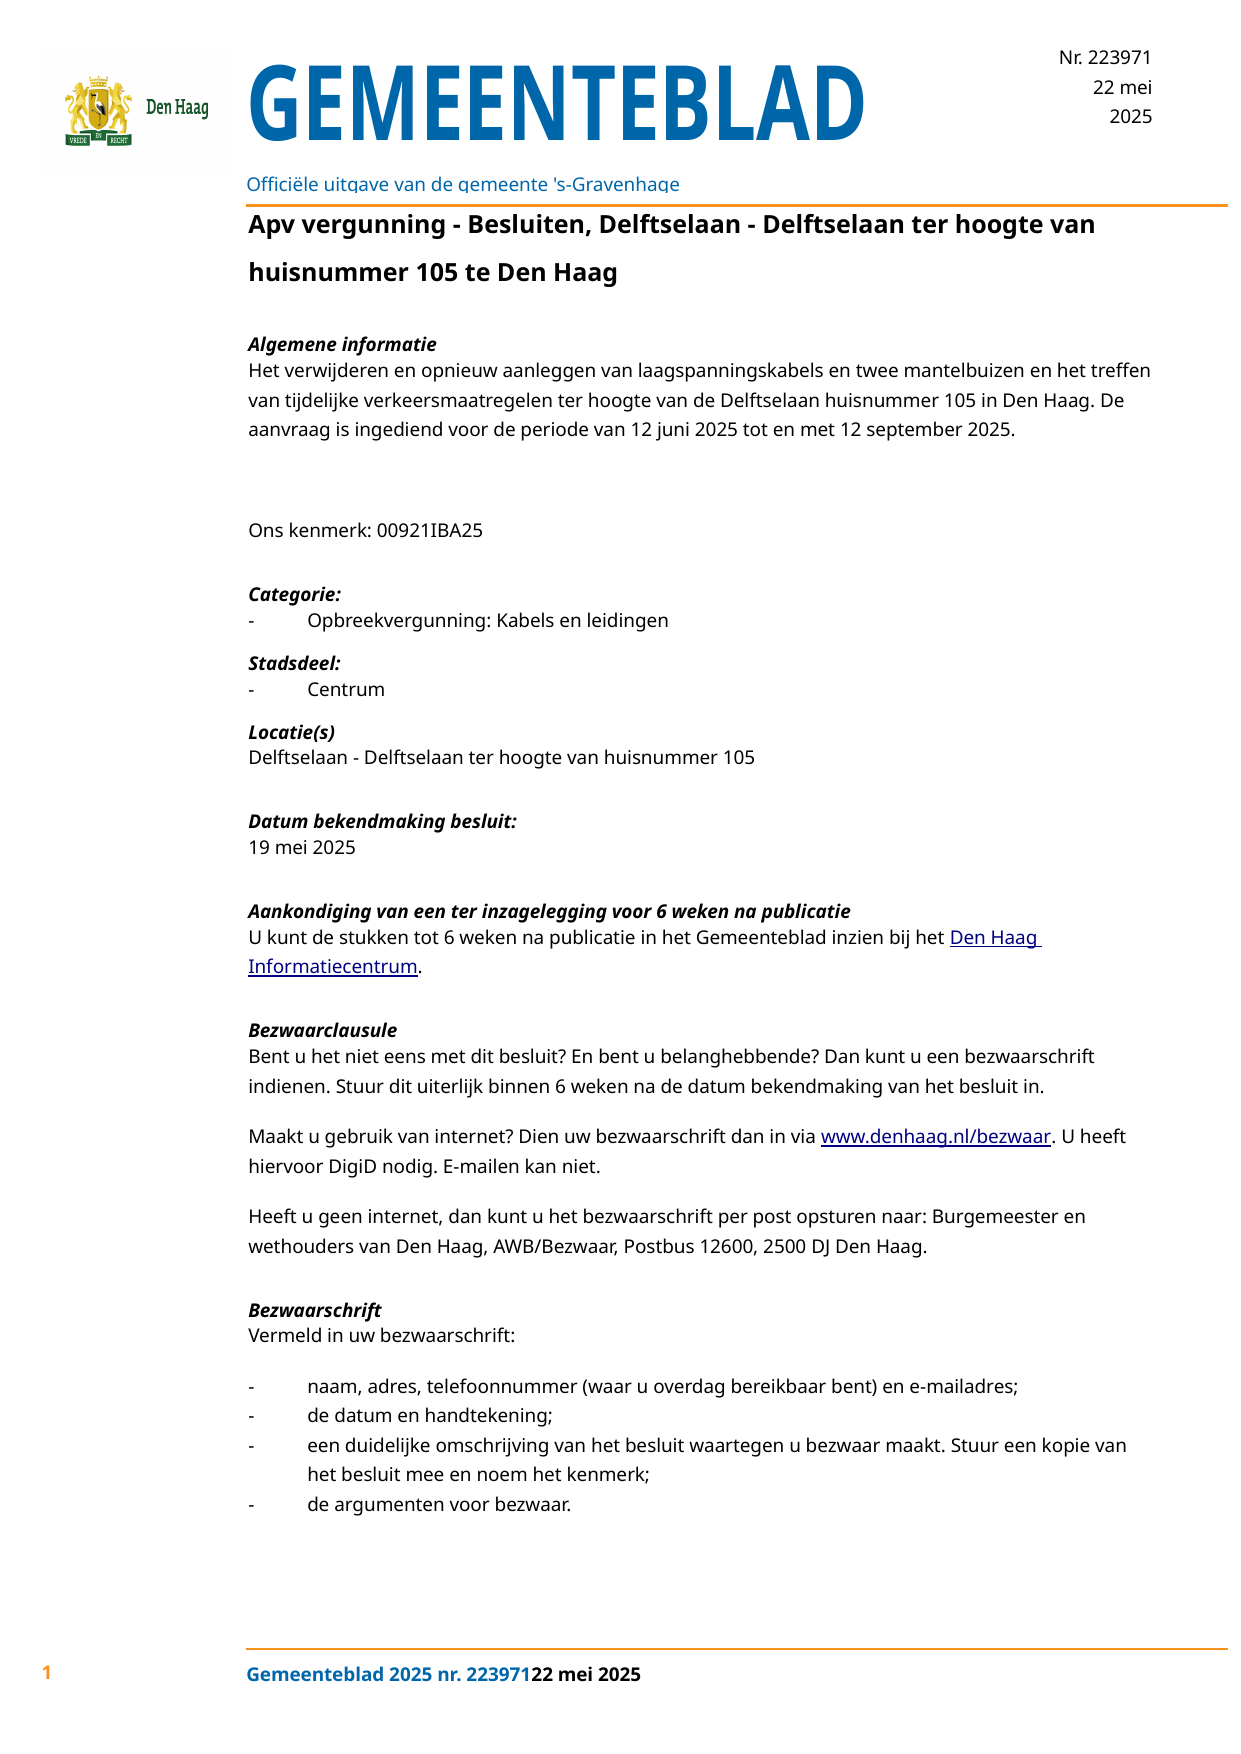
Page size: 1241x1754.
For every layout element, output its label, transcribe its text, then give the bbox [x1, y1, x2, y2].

list Centrum [248, 676, 1152, 701]
text Het verwijderen en opnieuw aanleggen van laagspanningskabels en twee mantelbuizen en het treffen van tijdelijke verkeersmaatregelen ter hoogte van de Delftselaan huisnummer 105 in Den Haag. De aanvraag is ingediend voor de periode van 12 juni 2025 tot en met 12 september 2025. [248, 357, 1152, 442]
list naam, adres, telefoonnummer (waar u overdag bereikbaar bent) en e-mailadres; [248, 1373, 1152, 1399]
picture [41, 47, 231, 172]
text Bezwaarclausule [248, 1017, 1152, 1043]
text Datum bekendmaking besluit: [248, 808, 1152, 834]
text U kunt de stukken tot 6 weken na publicatie in het Gemeenteblad inzien bij het Den Haag Informatiecentrum. [248, 924, 1152, 979]
list de argumenten voor bezwaar. [248, 1491, 1152, 1517]
text Locatie(s) [248, 719, 1152, 744]
text Delftselaan - Delftselaan ter hoogte van huisnummer 105 [248, 744, 1152, 770]
text Ons kenmerk: 00921IBA25 [248, 517, 1152, 543]
text Apv vergunning - Besluiten, Delftselaan - Delftselaan ter hoogte van huisnummer 105 te Den Haag [248, 207, 1152, 288]
list Opbreekvergunning: Kabels en leidingen [248, 607, 1152, 633]
text Bezwaarschrift [248, 1297, 1152, 1322]
text Algemene informatie [248, 331, 1152, 357]
list de datum en handtekening; [248, 1402, 1152, 1428]
text Stadsdeel: [248, 650, 1152, 676]
text Categorie: [248, 581, 1152, 607]
text Heeft u geen internet, dan kunt u het bezwaarschrift per post opsturen naar: Burgemeester en wethouders van Den Haag, AWB/Bezwaar, Postbus 12600, 2500 DJ Den Haag. [248, 1203, 1152, 1258]
text Bent u het niet eens met dit besluit? En bent u belanghebbende? Dan kunt u een bezwaarschrift indienen. Stuur dit uiterlijk binnen 6 weken na de datum bekendmaking van het besluit in. [248, 1043, 1152, 1098]
text 19 mei 2025 [248, 834, 1152, 860]
text Maakt u gebruik van internet? Dien uw bezwaarschrift dan in via www.denhaag.nl/bezwaar. U heeft hiervoor DigiD nodig. E-mailen kan niet. [248, 1123, 1152, 1178]
list een duidelijke omschrijving van het besluit waartegen u bezwaar maakt. Stuur een kopie van het besluit mee en noem het kenmerk; [248, 1432, 1152, 1487]
text Vermeld in uw bezwaarschrift: [248, 1322, 1152, 1348]
text Aankondiging van een ter inzagelegging voor 6 weken na publicatie [248, 898, 1152, 924]
